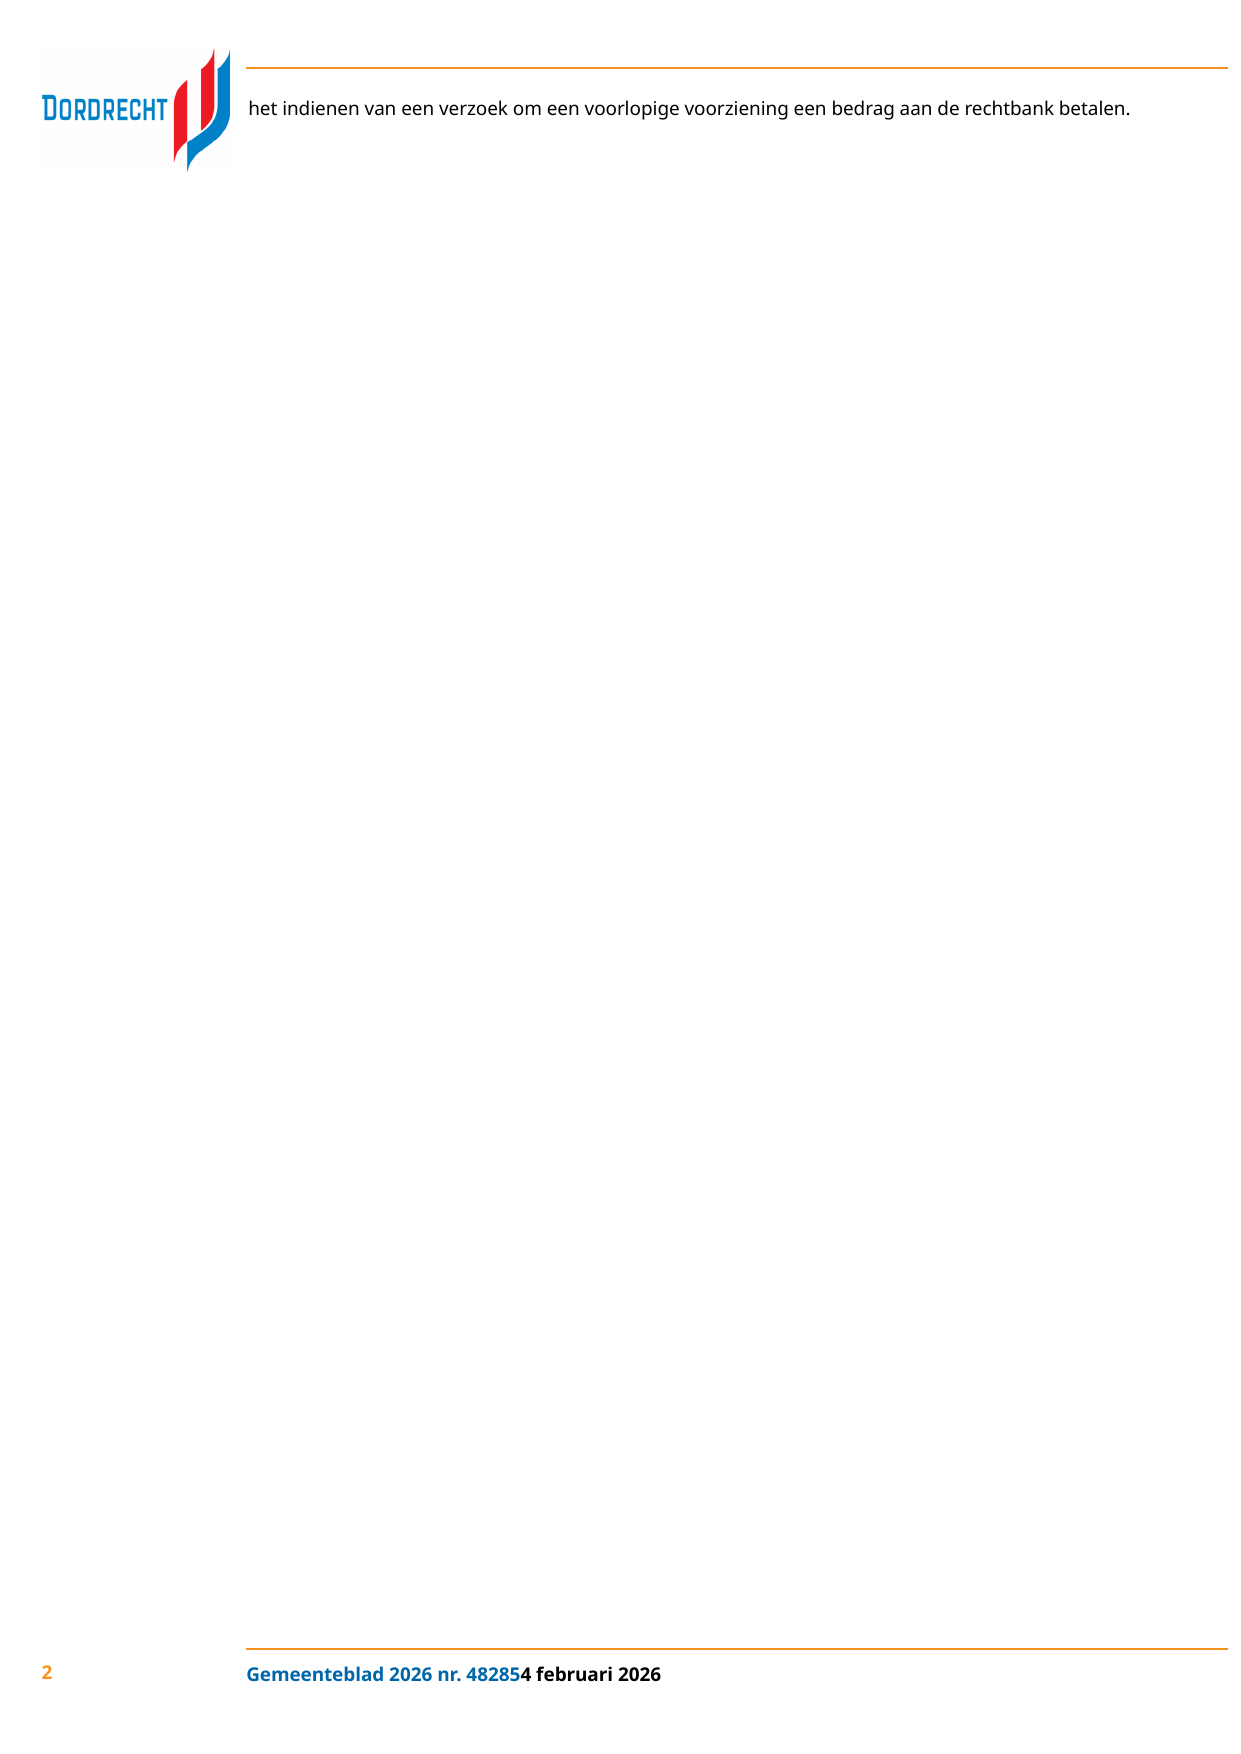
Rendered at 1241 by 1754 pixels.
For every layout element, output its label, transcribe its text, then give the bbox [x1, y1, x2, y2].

picture [41, 47, 231, 172]
text het indienen van een verzoek om een voorlopige voorziening een bedrag aan de rechtbank betalen. [248, 95, 1152, 121]
